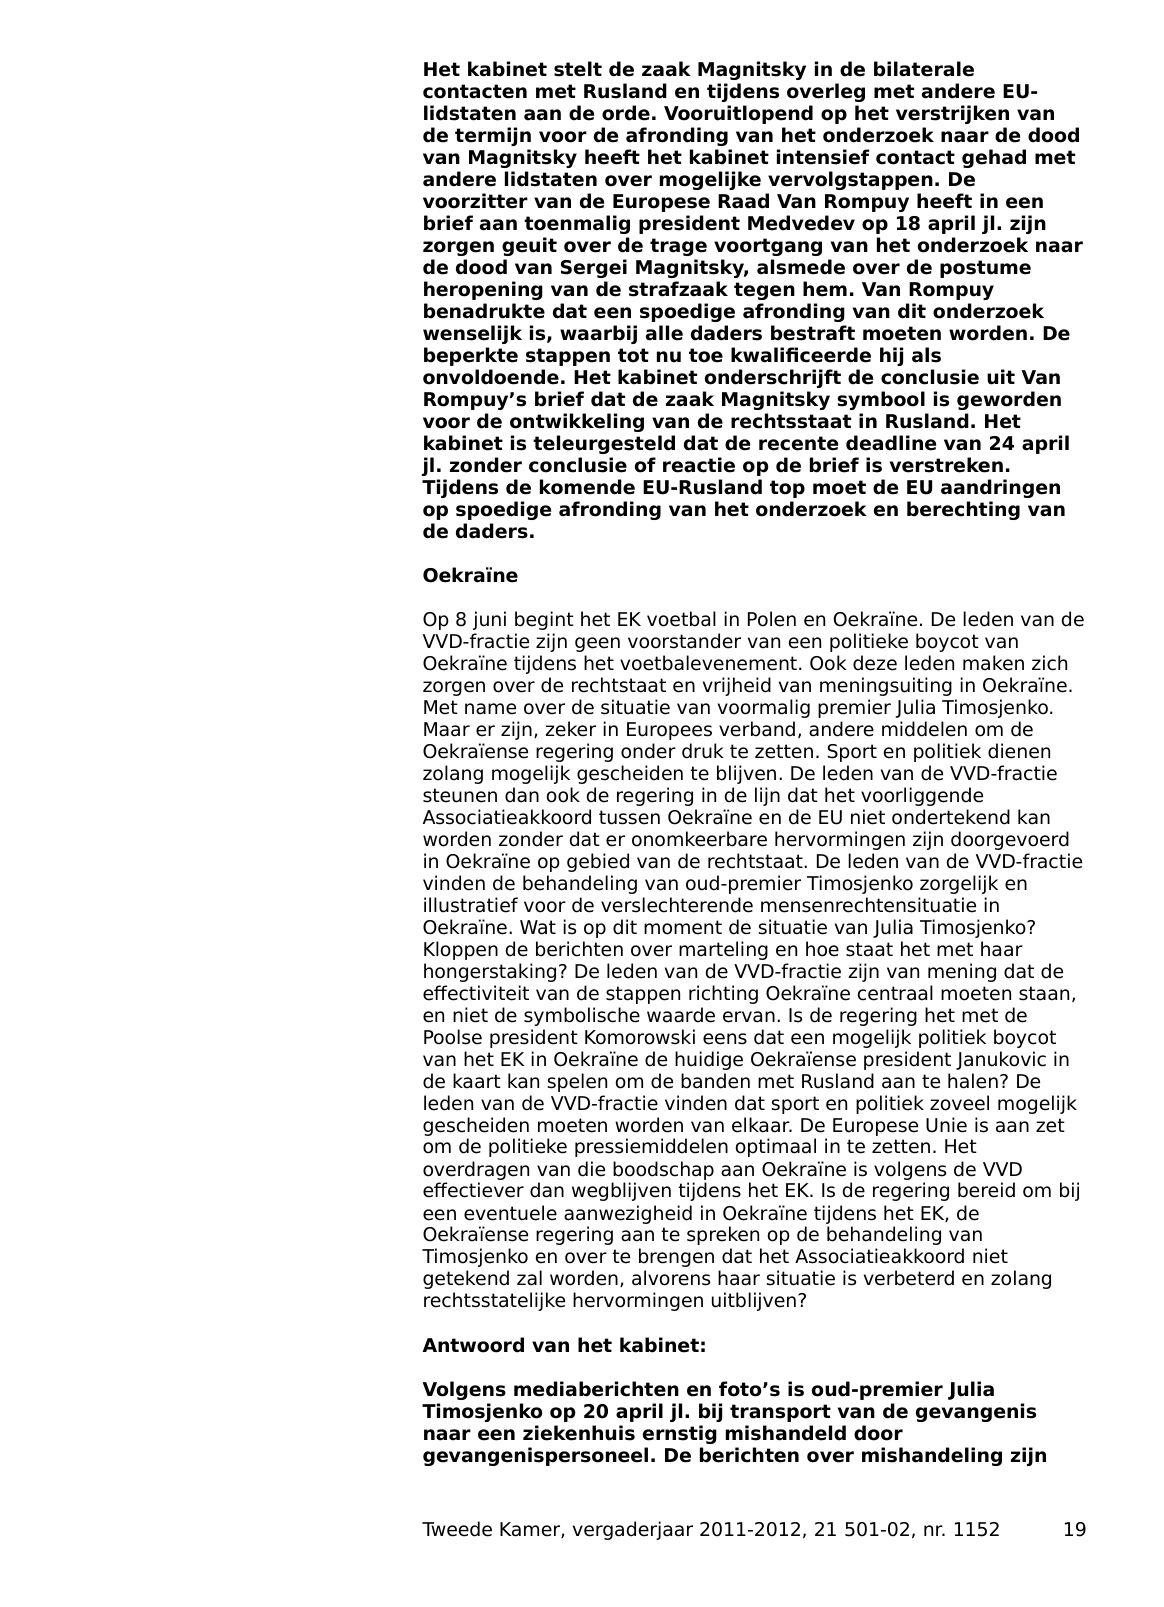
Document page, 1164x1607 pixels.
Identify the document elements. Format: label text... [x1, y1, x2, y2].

text Het kabinet stelt de zaak Magnitsky in de bilaterale contacten met Rusland en tijdens overleg met andere EU-lidstaten aan de orde. Vooruitlopend op het verstrijken van de termijn voor de afronding van het onderzoek naar de dood van Magnitsky heeft het kabinet intensief contact gehad met andere lidstaten over mogelijke vervolgstappen. De voorzitter van de Europese Raad Van Rompuy heeft in een brief aan toenmalig president Medvedev op 18 april jl. zijn zorgen geuit over de trage voortgang van het onderzoek naar de dood van Sergei Magnitsky, alsmede over de postume heropening van de strafzaak tegen hem. Van Rompuy benadrukte dat een spoedige afronding van dit onderzoek wenselijk is, waarbij alle daders bestraft moeten worden. De beperkte stappen tot nu toe kwalificeerde hij als onvoldoende. Het kabinet onderschrijft de conclusie uit Van Rompuy’s brief dat de zaak Magnitsky symbool is geworden voor de ontwikkeling van de rechtsstaat in Rusland. Het kabinet is teleurgesteld dat de recente deadline van 24 april jl. zonder conclusie of reactie op de brief is verstreken. Tijdens de komende EU-Rusland top moet de EU aandringen op spoedige afronding van het onderzoek en berechting van de daders. [422, 59, 1087, 543]
subtitle Antwoord van het kabinet: [422, 1334, 1087, 1356]
text Volgens mediaberichten en foto’s is oud-premier Julia Timosjenko op 20 april jl. bij transport van de gevangenis naar een ziekenhuis ernstig mishandeld door gevangenispersoneel. De berichten over mishandeling zijn [422, 1379, 1087, 1467]
text Op 8 juni begint het EK voetbal in Polen en Oekraïne. De leden van de VVD-fractie zijn geen voorstander van een politieke boycot van Oekraïne tijdens het voetbalevenement. Ook deze leden maken zich zorgen over de rechtstaat en vrijheid van meningsuiting in Oekraïne. Met name over de situatie van voormalig premier Julia Timosjenko. Maar er zijn, zeker in Europees verband, andere middelen om de Oekraïense regering onder druk te zetten. Sport en politiek dienen zolang mogelijk gescheiden te blijven. De leden van de VVD-fractie steunen dan ook de regering in de lijn dat het voorliggende Associatieakkoord tussen Oekraïne en de EU niet ondertekend kan worden zonder dat er onomkeerbare hervormingen zijn doorgevoerd in Oekraïne op gebied van de rechtstaat. De leden van de VVD-fractie vinden de behandeling van oud-premier Timosjenko zorgelijk en illustratief voor de verslechterende mensenrechtensituatie in Oekraïne. Wat is op dit moment de situatie van Julia Timosjenko? Kloppen de berichten over marteling en hoe staat het met haar hongerstaking? De leden van de VVD-fractie zijn van mening dat de effectiviteit van de stappen richting Oekraïne centraal moeten staan, en niet de symbolische waarde ervan. Is de regering het met de Poolse president Komorowski eens dat een mogelijk politiek boycot van het EK in Oekraïne de huidige Oekraïense president Janukovic in de kaart kan spelen om de banden met Rusland aan te halen? De leden van de VVD-fractie vinden dat sport en politiek zoveel mogelijk gescheiden moeten worden van elkaar. De Europese Unie is aan zet om de politieke pressiemiddelen optimaal in te zetten. Het overdragen van die boodschap aan Oekraïne is volgens de VVD effectiever dan wegblijven tijdens het EK. Is de regering bereid om bij een eventuele aanwezigheid in Oekraïne tijdens het EK, de Oekraïense regering aan te spreken op de behandeling van Timosjenko en over te brengen dat het Associatieakkoord niet getekend zal worden, alvorens haar situatie is verbeterd en zolang rechtsstatelijke hervormingen uitblijven? [422, 609, 1087, 1312]
subtitle Oekraïne [422, 565, 1087, 587]
